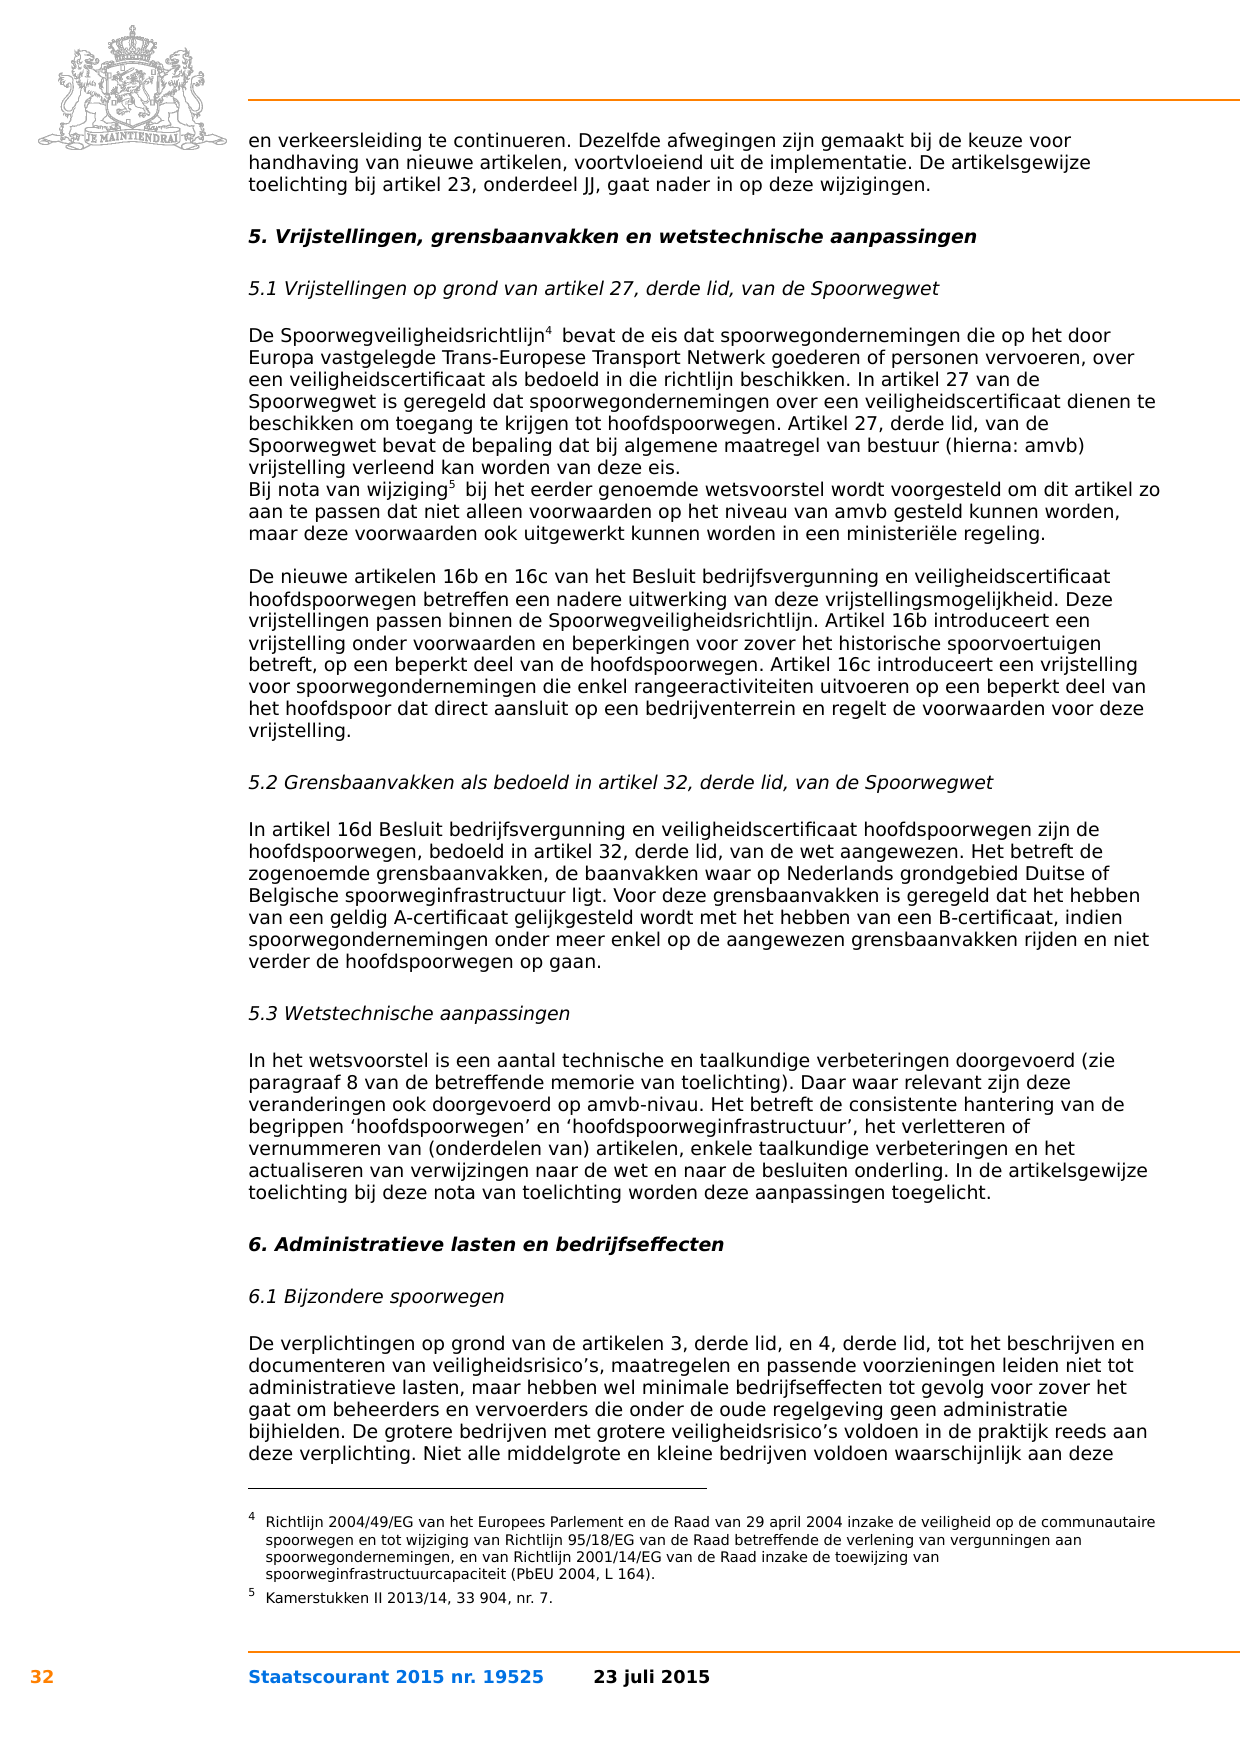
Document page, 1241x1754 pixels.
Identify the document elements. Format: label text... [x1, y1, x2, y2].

subtitle 6. Administratieve lasten en bedrijfseffecten [248, 1234, 1163, 1256]
picture [38, 25, 227, 150]
text De Spoorwegveiligheidsrichtlijn bevat de eis dat spoorwegondernemingen die op het door Europa vastgelegde Trans-Europese Transport Netwerk goederen of personen vervoeren, over een veiligheidscertificaat als bedoeld in die richtlijn beschikken. In artikel 27 van de Spoorwegwet is geregeld dat spoorwegondernemingen over een veiligheidscertificaat dienen te beschikken om toegang te krijgen tot hoofdspoorwegen. Artikel 27, derde lid, van de Spoorwegwet bevat de bepaling dat bij algemene maatregel van bestuur (hierna: amvb) vrijstelling verleend kan worden van deze eis. [248, 325, 1163, 479]
text Richtlijn 2004/49/EG van het Europees Parlement en de Raad van 29 april 2004 inzake de veiligheid op de communautaire spoorwegen en tot wijziging van Richtlijn 95/18/EG van de Raad betreffende de verlening van vergunningen aan spoorwegondernemingen, en van Richtlijn 2001/14/EG van de Raad inzake de toewijzing van spoorweginfrastructuurcapaciteit (PbEU 2004, L 164). [248, 1510, 1163, 1583]
subtitle 5.1 Vrijstellingen op grond van artikel 27, derde lid, van de Spoorwegwet [248, 278, 1163, 300]
text Kamerstukken II 2013/14, 33 904, nr. 7. [248, 1586, 1163, 1608]
subtitle 5. Vrijstellingen, grensbaanvakken en wetstechnische aanpassingen [248, 226, 1163, 248]
subtitle 5.2 Grensbaanvakken als bedoeld in artikel 32, derde lid, van de Spoorwegwet [248, 772, 1163, 794]
text en verkeersleiding te continueren. Dezelfde afwegingen zijn gemaakt bij de keuze voor handhaving van nieuwe artikelen, voortvloeiend uit de implementatie. De artikelsgewijze toelichting bij artikel 23, onderdeel JJ, gaat nader in op deze wijzigingen. [248, 130, 1163, 196]
text In het wetsvoorstel is een aantal technische en taalkundige verbeteringen doorgevoerd (zie paragraaf 8 van de betreffende memorie van toelichting). Daar waar relevant zijn deze veranderingen ook doorgevoerd op amvb-nivau. Het betreft de consistente hantering van de begrippen ‘hoofdspoorwegen’ en ‘hoofdspoorweginfrastructuur’, het verletteren of vernummeren van (onderdelen van) artikelen, enkele taalkundige verbeteringen en het actualiseren van verwijzingen naar de wet en naar de besluiten onderling. In de artikelsgewijze toelichting bij deze nota van toelichting worden deze aanpassingen toegelicht. [248, 1050, 1163, 1204]
text De verplichtingen op grond van de artikelen 3, derde lid, en 4, derde lid, tot het beschrijven en documenteren van veiligheidsrisico’s, maatregelen en passende voorzieningen leiden niet tot administratieve lasten, maar hebben wel minimale bedrijfseffecten tot gevolg voor zover het gaat om beheerders en vervoerders die onder de oude regelgeving geen administratie bijhielden. De grotere bedrijven met grotere veiligheidsrisico’s voldoen in de praktijk reeds aan deze verplichting. Niet alle middelgrote en kleine bedrijven voldoen waarschijnlijk aan deze [248, 1333, 1163, 1465]
text Bij nota van wijziging bij het eerder genoemde wetsvoorstel wordt voorgesteld om dit artikel zo aan te passen dat niet alleen voorwaarden op het niveau van amvb gesteld kunnen worden, maar deze voorwaarden ook uitgewerkt kunnen worden in een ministeriële regeling. [248, 479, 1163, 544]
text De nieuwe artikelen 16b en 16c van het Besluit bedrijfsvergunning en veiligheidscertificaat hoofdspoorwegen betreffen een nadere uitwerking van deze vrijstellingsmogelijkheid. Deze vrijstellingen passen binnen de Spoorwegveiligheidsrichtlijn. Artikel 16b introduceert een vrijstelling onder voorwaarden en beperkingen voor zover het historische spoorvoertuigen betreft, op een beperkt deel van de hoofdspoorwegen. Artikel 16c introduceert een vrijstelling voor spoorwegondernemingen die enkel rangeeractiviteiten uitvoeren op een beperkt deel van het hoofdspoor dat direct aansluit op een bedrijventerrein en regelt de voorwaarden voor deze vrijstelling. [248, 566, 1163, 742]
subtitle 6.1 Bijzondere spoorwegen [248, 1286, 1163, 1308]
subtitle 5.3 Wetstechnische aanpassingen [248, 1003, 1163, 1025]
text In artikel 16d Besluit bedrijfsvergunning en veiligheidscertificaat hoofdspoorwegen zijn de hoofdspoorwegen, bedoeld in artikel 32, derde lid, van de wet aangewezen. Het betreft de zogenoemde grensbaanvakken, de baanvakken waar op Nederlands grondgebied Duitse of Belgische spoorweginfrastructuur ligt. Voor deze grensbaanvakken is geregeld dat het hebben van een geldig A-certificaat gelijkgesteld wordt met het hebben van een B-certificaat, indien spoorwegondernemingen onder meer enkel op de aangewezen grensbaanvakken rijden en niet verder de hoofdspoorwegen op gaan. [248, 819, 1163, 973]
